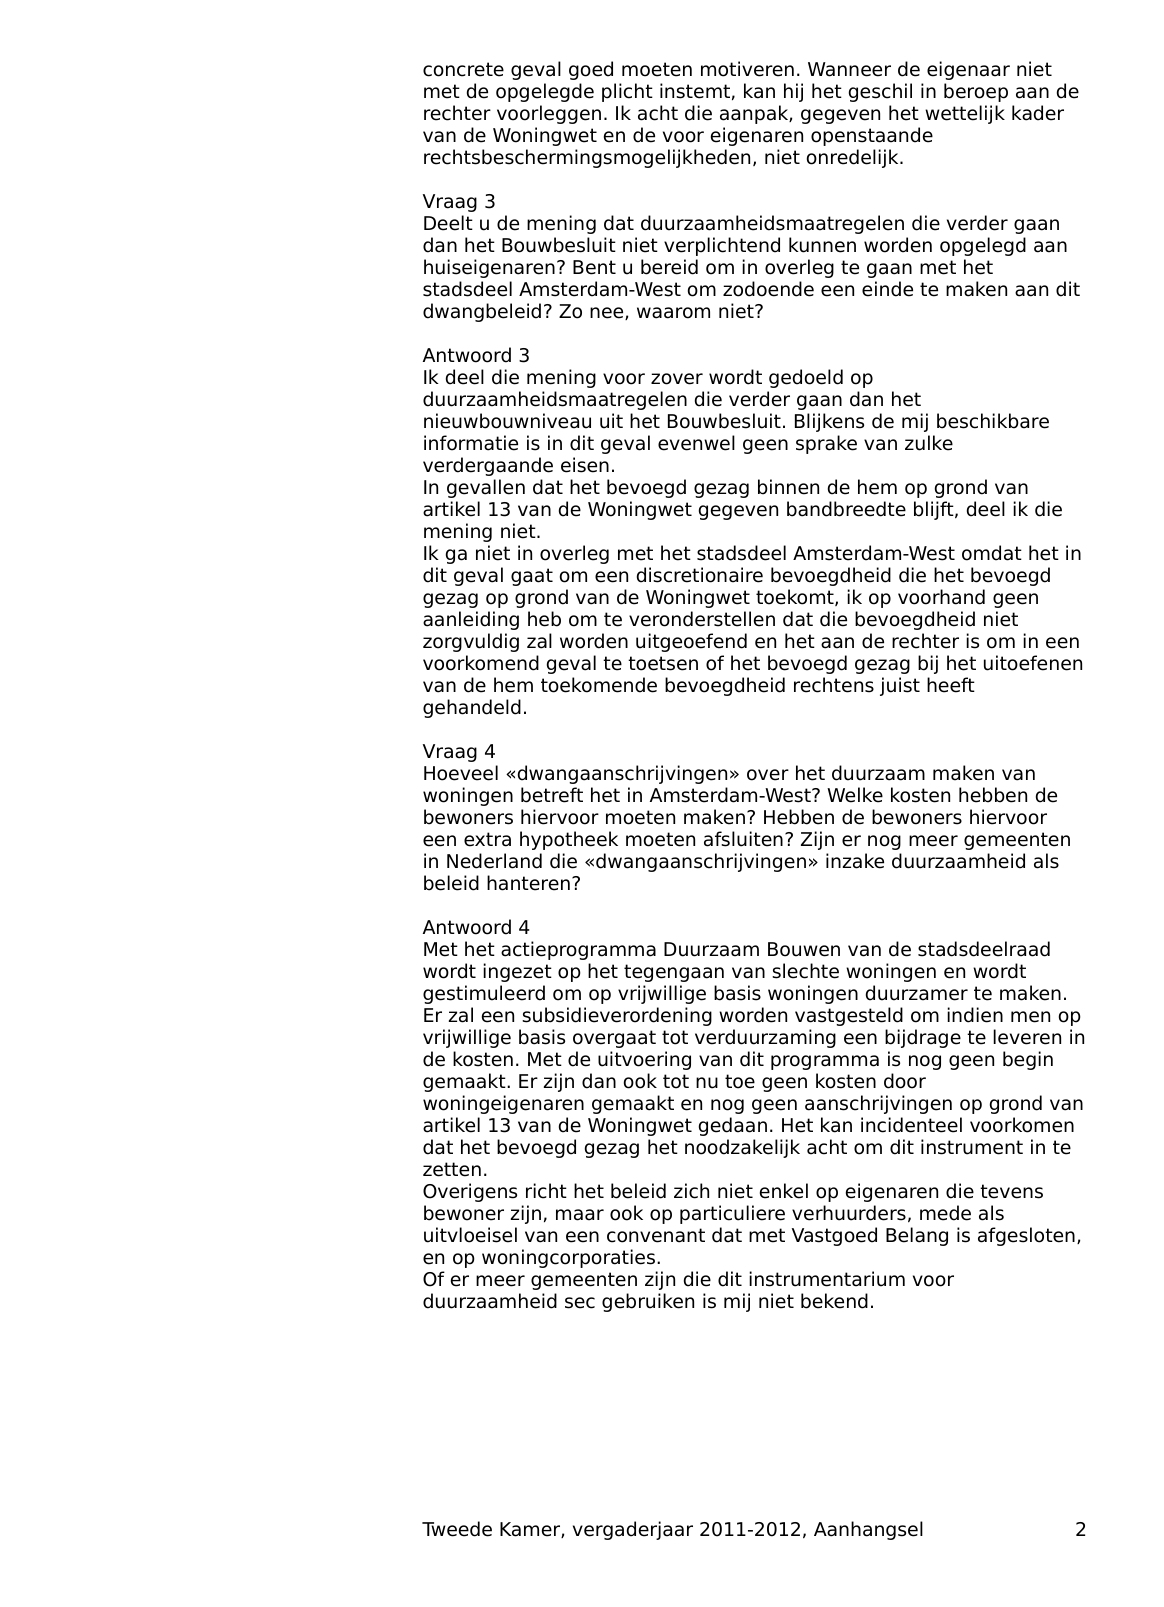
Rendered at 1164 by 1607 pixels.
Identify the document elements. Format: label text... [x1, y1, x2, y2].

text Met het actieprogramma Duurzaam Bouwen van de stadsdeelraad wordt ingezet op het tegengaan van slechte woningen en wordt gestimuleerd om op vrijwillige basis woningen duurzamer te maken. Er zal een subsidieverordening worden vastgesteld om indien men op vrijwillige basis overgaat tot verduurzaming een bijdrage te leveren in de kosten. Met de uitvoering van dit programma is nog geen begin gemaakt. Er zijn dan ook tot nu toe geen kosten door woningeigenaren gemaakt en nog geen aanschrijvingen op grond van artikel 13 van de Woningwet gedaan. Het kan incidenteel voorkomen dat het bevoegd gezag het noodzakelijk acht om dit instrument in te zetten. [422, 939, 1087, 1181]
text Antwoord 3 [422, 345, 1087, 367]
text Overigens richt het beleid zich niet enkel op eigenaren die tevens bewoner zijn, maar ook op particuliere verhuurders, mede als uitvloeisel van een convenant dat met Vastgoed Belang is afgesloten, en op woningcorporaties. [422, 1181, 1087, 1269]
text In gevallen dat het bevoegd gezag binnen de hem op grond van artikel 13 van de Woningwet gegeven bandbreedte blijft, deel ik die mening niet. [422, 477, 1087, 543]
text Vraag 4 [422, 741, 1087, 763]
text Hoeveel «dwangaanschrijvingen» over het duurzaam maken van woningen betreft het in Amsterdam-West? Welke kosten hebben de bewoners hiervoor moeten maken? Hebben de bewoners hiervoor een extra hypotheek moeten afsluiten? Zijn er nog meer gemeenten in Nederland die «dwangaanschrijvingen» inzake duurzaamheid als beleid hanteren? [422, 763, 1087, 895]
text Deelt u de mening dat duurzaamheidsmaatregelen die verder gaan dan het Bouwbesluit niet verplichtend kunnen worden opgelegd aan huiseigenaren? Bent u bereid om in overleg te gaan met het stadsdeel Amsterdam-West om zodoende een einde te maken aan dit dwangbeleid? Zo nee, waarom niet? [422, 213, 1087, 323]
text Ik deel die mening voor zover wordt gedoeld op duurzaamheidsmaatregelen die verder gaan dan het nieuwbouwniveau uit het Bouwbesluit. Blijkens de mij beschikbare informatie is in dit geval evenwel geen sprake van zulke verdergaande eisen. [422, 367, 1087, 477]
text Vraag 3 [422, 191, 1087, 213]
text Antwoord 4 [422, 917, 1087, 939]
text concrete geval goed moeten motiveren. Wanneer de eigenaar niet met de opgelegde plicht instemt, kan hij het geschil in beroep aan de rechter voorleggen. Ik acht die aanpak, gegeven het wettelijk kader van de Woningwet en de voor eigenaren openstaande rechtsbeschermingsmogelijkheden, niet onredelijk. [422, 59, 1087, 169]
text Ik ga niet in overleg met het stadsdeel Amsterdam-West omdat het in dit geval gaat om een discretionaire bevoegdheid die het bevoegd gezag op grond van de Woningwet toekomt, ik op voorhand geen aanleiding heb om te veronderstellen dat die bevoegdheid niet zorgvuldig zal worden uitgeoefend en het aan de rechter is om in een voorkomend geval te toetsen of het bevoegd gezag bij het uitoefenen van de hem toekomende bevoegdheid rechtens juist heeft gehandeld. [422, 543, 1087, 719]
text Of er meer gemeenten zijn die dit instrumentarium voor duurzaamheid sec gebruiken is mij niet bekend. [422, 1269, 1087, 1313]
